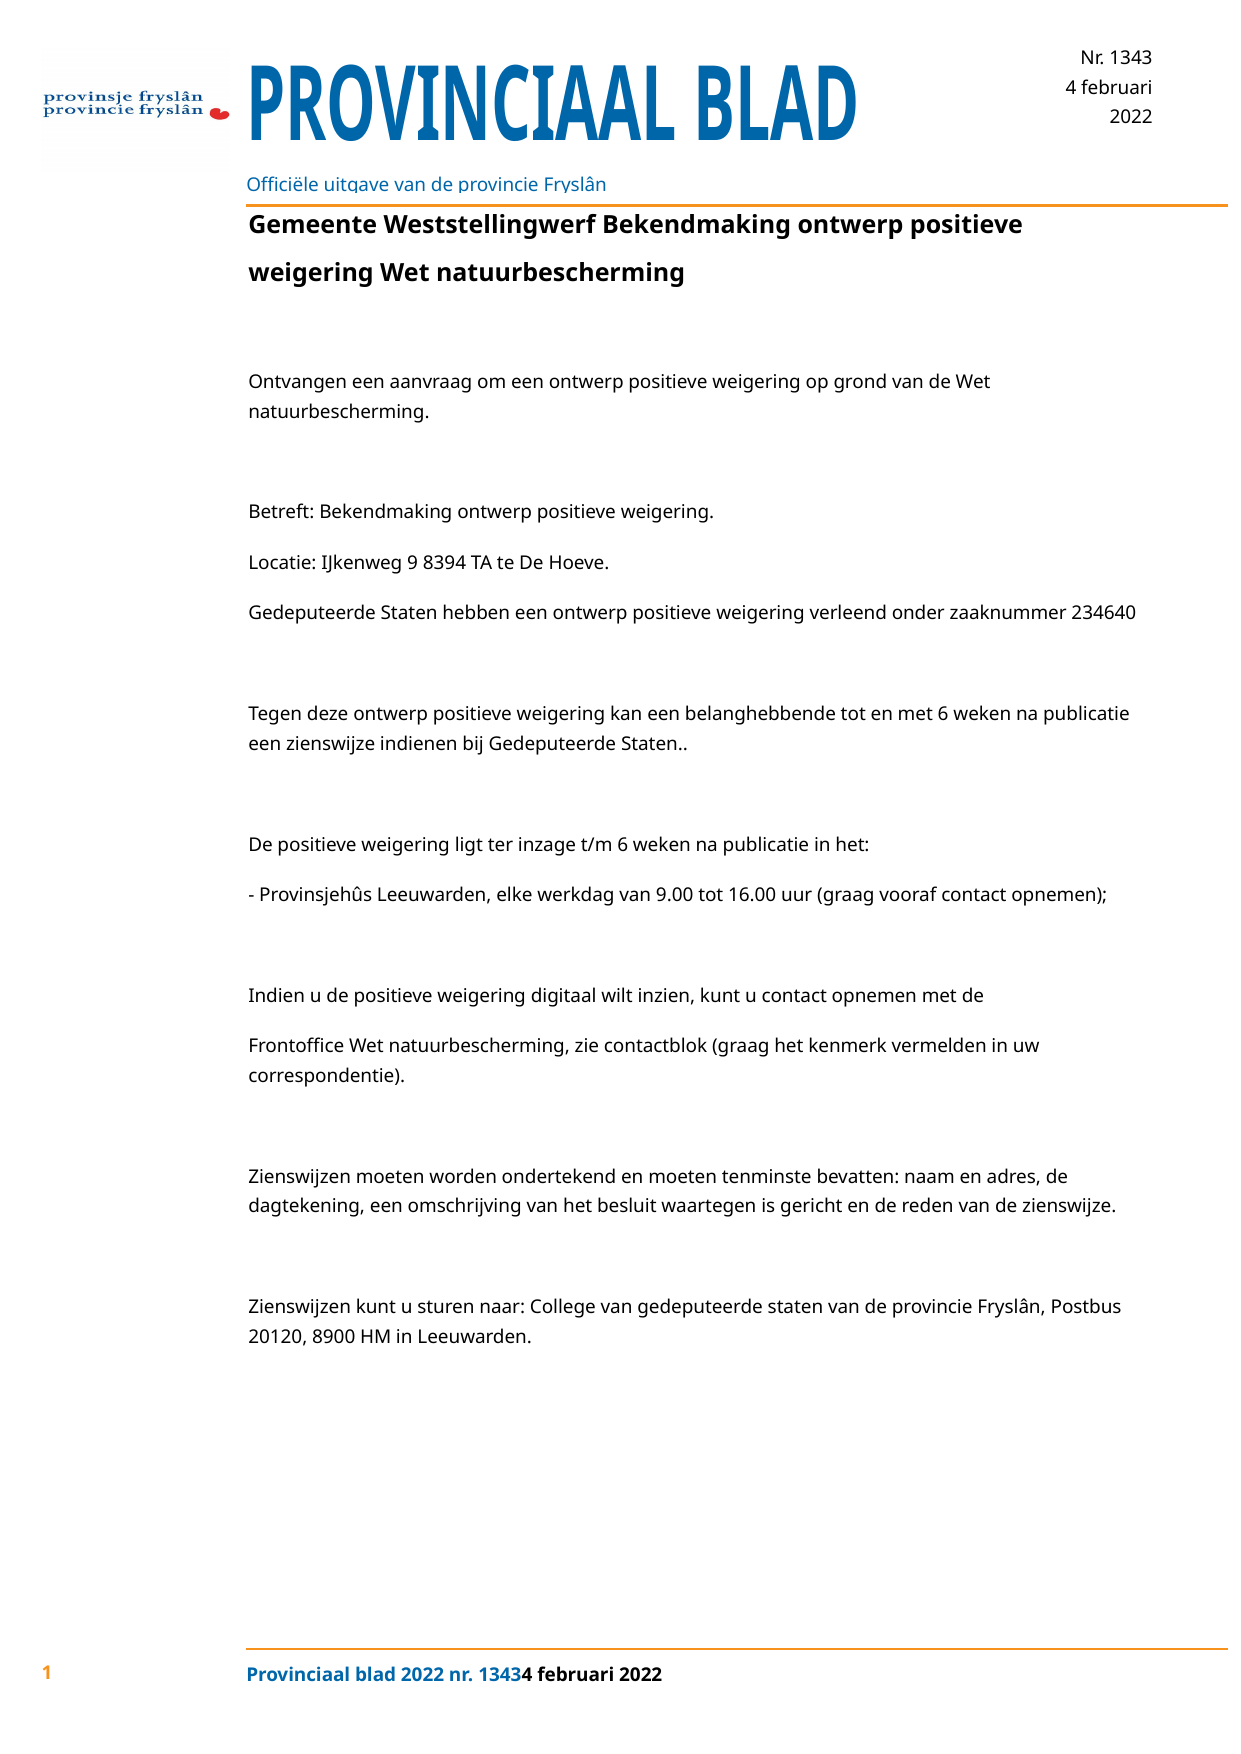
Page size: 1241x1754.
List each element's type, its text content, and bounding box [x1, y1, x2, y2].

text Zienswijzen moeten worden ondertekend en moeten tenminste bevatten: naam en adres, de dagtekening, een omschrijving van het besluit waartegen is gericht en de reden van de zienswijze. [248, 1163, 1152, 1218]
text De positieve weigering ligt ter inzage t/m 6 weken na publicatie in het: [248, 831, 1152, 857]
text Frontoffice Wet natuurbescherming, zie contactblok (graag het kenmerk vermelden in uw correspondentie). [248, 1032, 1152, 1088]
text Gemeente Weststellingwerf Bekendmaking ontwerp positieve weigering Wet natuurbescherming [248, 207, 1152, 288]
picture [41, 47, 231, 172]
text Tegen deze ontwerp positieve weigering kan een belanghebbende tot en met 6 weken na publicatie een zienswijze indienen bij Gedeputeerde Staten.. [248, 700, 1152, 756]
text - Provinsjehûs Leeuwarden, elke werkdag van 9.00 tot 16.00 uur (graag vooraf contact opnemen); [248, 881, 1152, 907]
text Indien u de positieve weigering digitaal wilt inzien, kunt u contact opnemen met de [248, 982, 1152, 1008]
text Locatie: IJkenweg 9 8394 TA te De Hoeve. [248, 549, 1152, 575]
text Zienswijzen kunt u sturen naar: College van gedeputeerde staten van de provincie Fryslân, Postbus 20120, 8900 HM in Leeuwarden. [248, 1293, 1152, 1349]
text Ontvangen een aanvraag om een ontwerp positieve weigering op grond van de Wet natuurbescherming. [248, 368, 1152, 424]
text Gedeputeerde Staten hebben een ontwerp positieve weigering verleend onder zaaknummer 234640 [248, 599, 1152, 625]
text Betreft: Bekendmaking ontwerp positieve weigering. [248, 499, 1152, 524]
